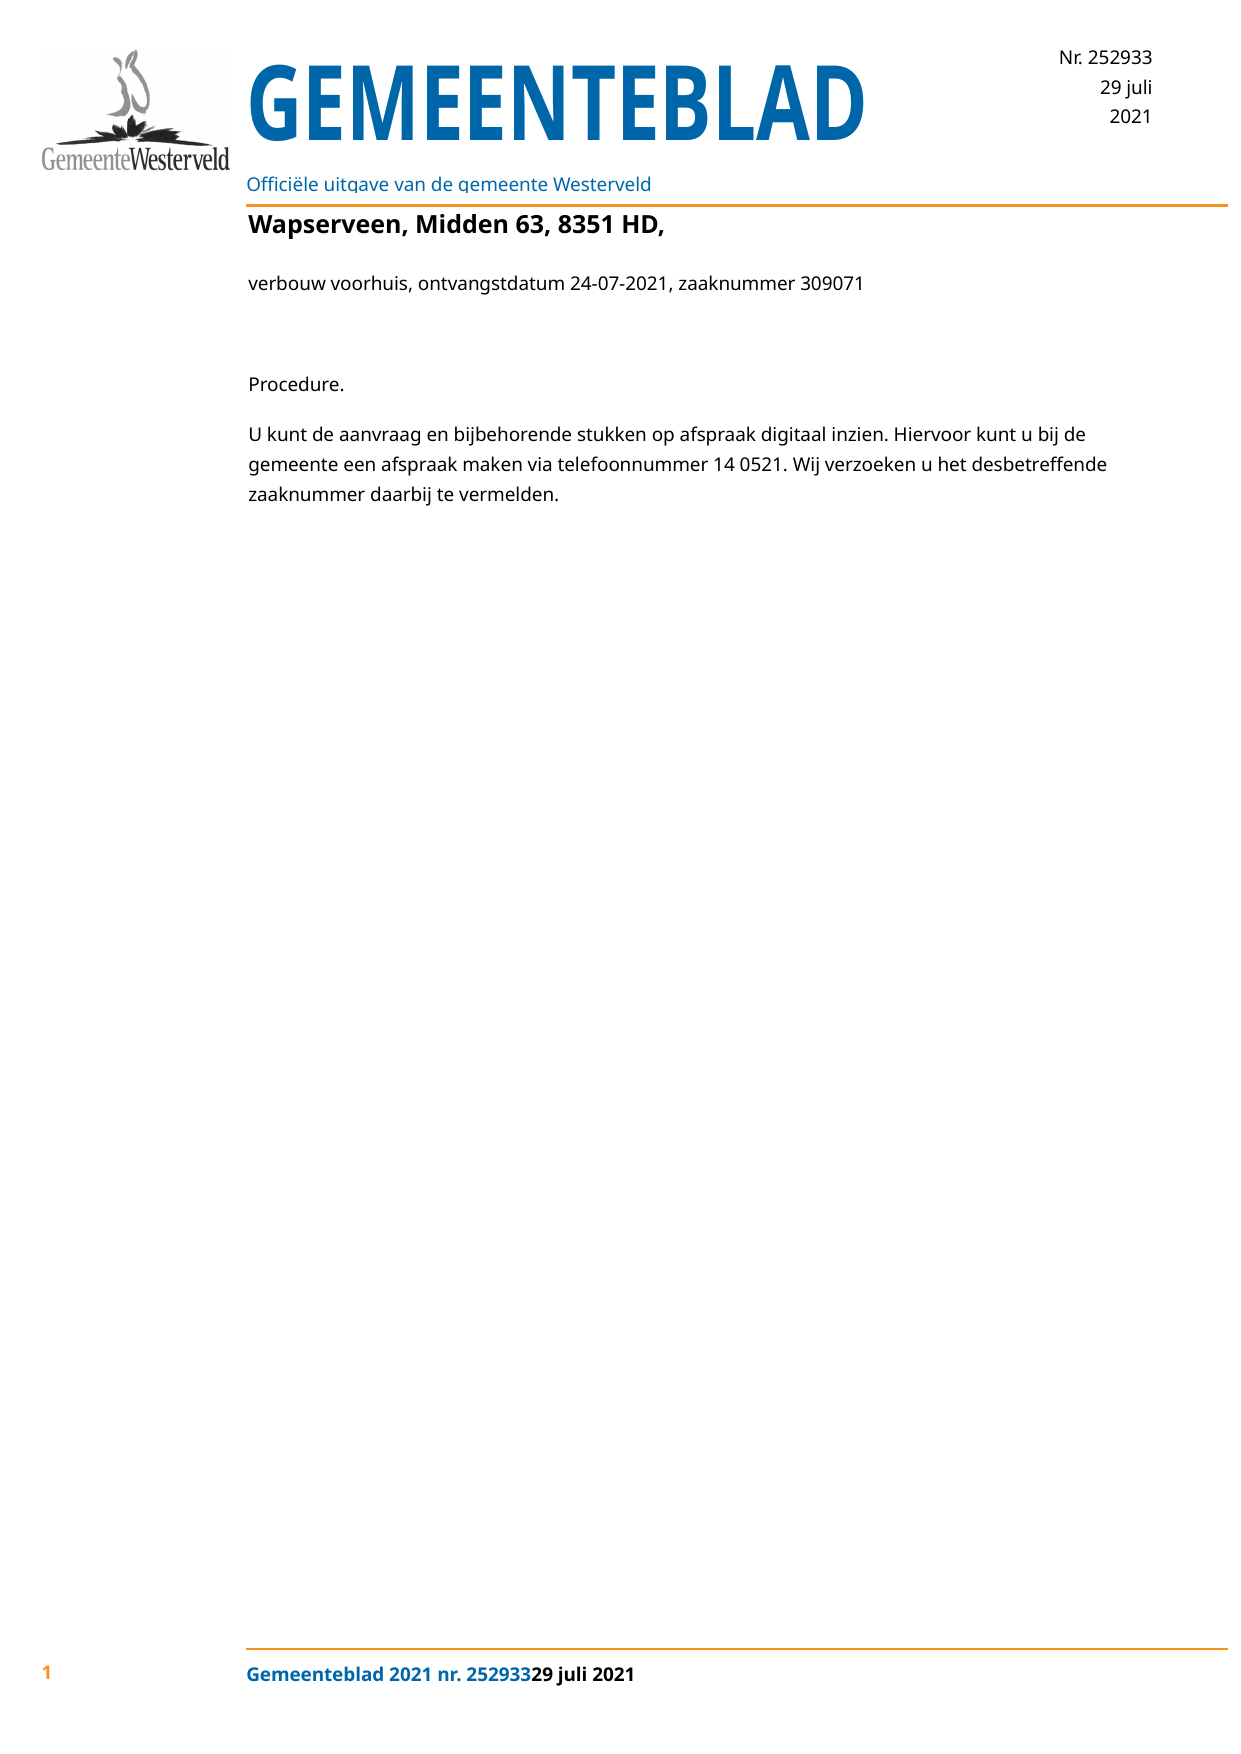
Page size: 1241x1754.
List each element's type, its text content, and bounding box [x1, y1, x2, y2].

text U kunt de aanvraag en bijbehorende stukken op afspraak digitaal inzien. Hiervoor kunt u bij de gemeente een afspraak maken via telefoonnummer 14 0521. Wij verzoeken u het desbetreffende zaaknummer daarbij te vermelden. [248, 422, 1152, 506]
text verbouw voorhuis, ontvangstdatum 24-07-2021, zaaknummer 309071 [248, 270, 1152, 296]
text Procedure. [248, 371, 1152, 397]
text Wapserveen, Midden 63, 8351 HD, [248, 207, 1152, 241]
picture [41, 47, 231, 172]
